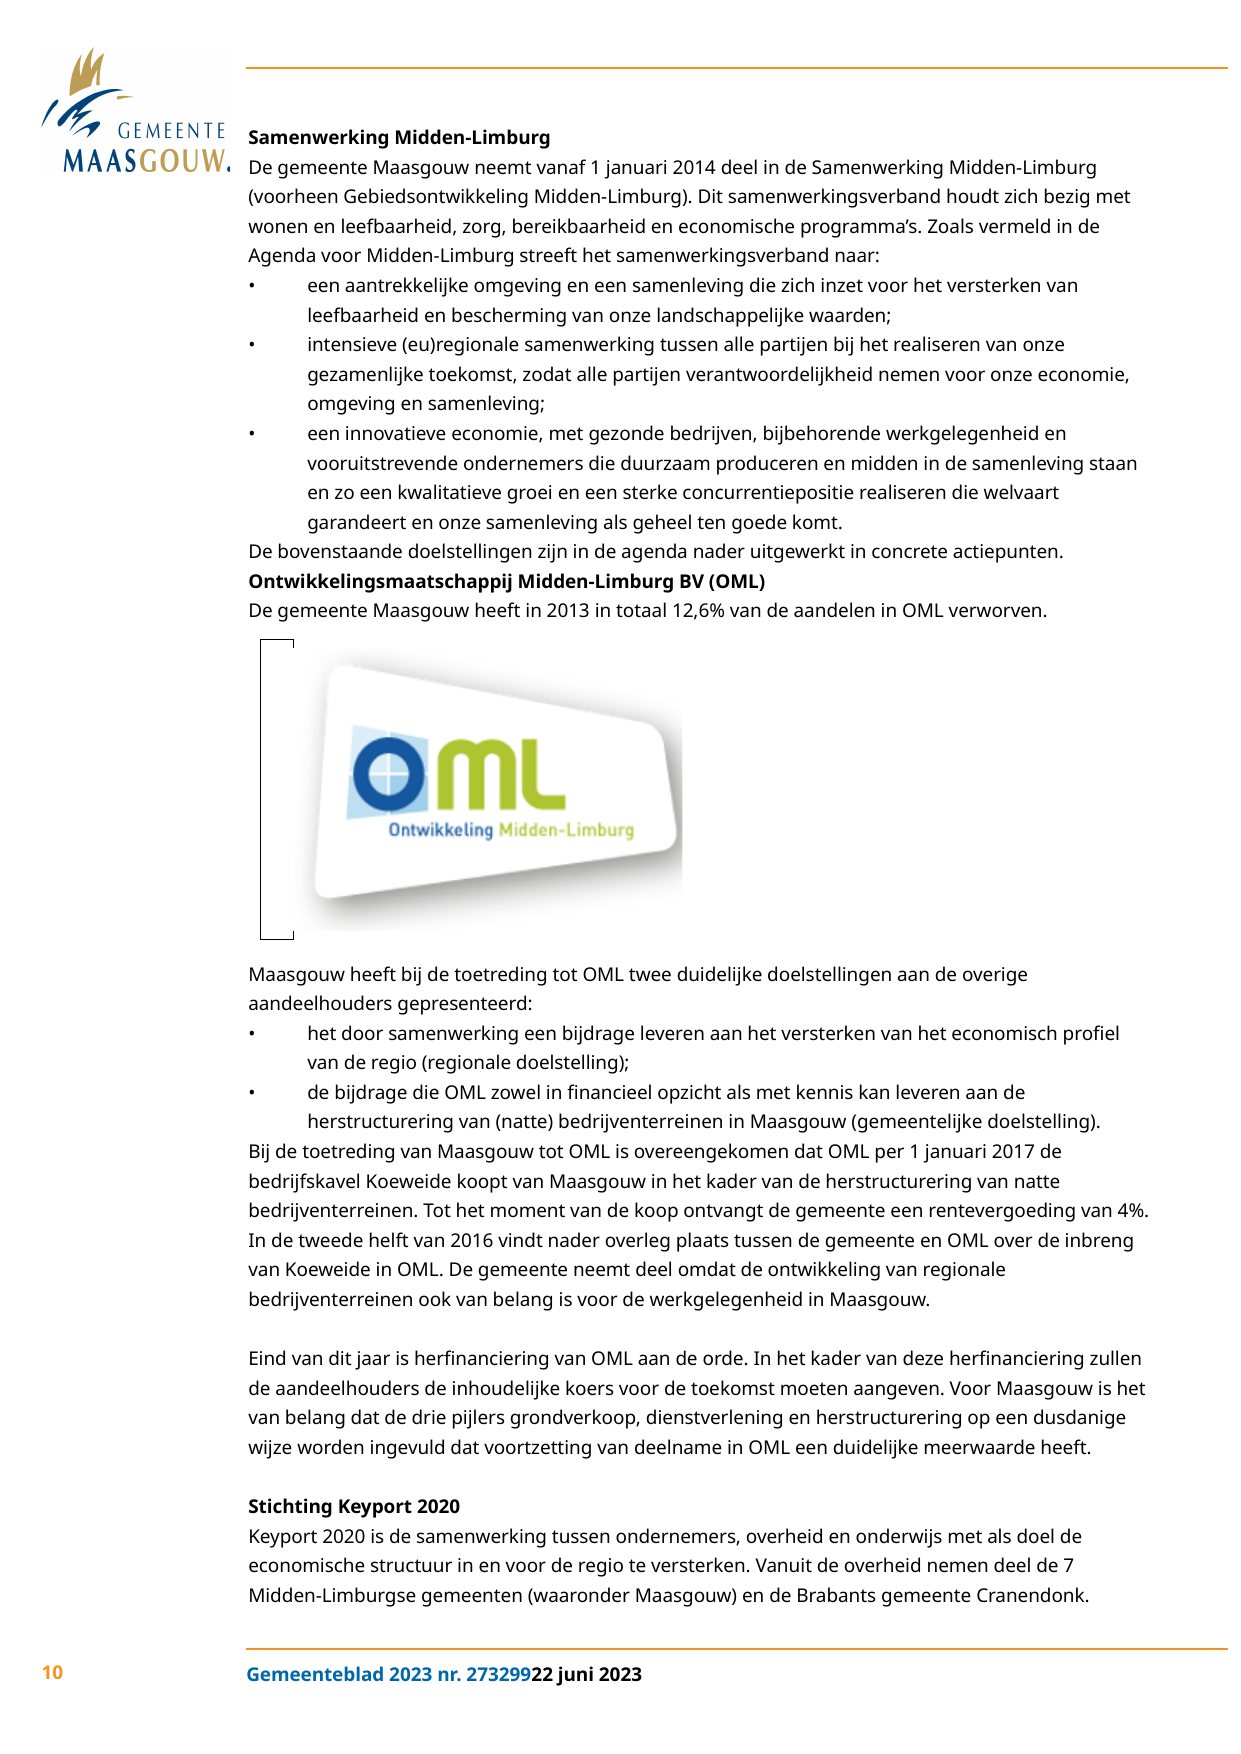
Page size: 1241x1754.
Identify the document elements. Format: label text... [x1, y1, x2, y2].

text De gemeente Maasgouw heeft in 2013 in totaal 12,6% van de aandelen in OML verworven. [248, 598, 1152, 623]
text De bovenstaande doelstellingen zijn in de agenda nader uitgewerkt in concrete actiepunten. [248, 538, 1152, 564]
list het door samenwerking een bijdrage leveren aan het versterken van het economisch profiel van de regio (regionale doelstelling); [248, 1020, 1152, 1075]
list intensieve (eu)regionale samenwerking tussen alle partijen bij het realiseren van onze gezamenlijke toekomst, zodat alle partijen verantwoordelijkheid nemen voor onze economie, omgeving en samenleving; [248, 331, 1152, 416]
text Stichting Keyport 2020 [248, 1493, 1152, 1519]
text Samenwerking Midden-Limburg [248, 124, 1152, 150]
text Ontwikkelingsmaatschappij Midden-Limburg BV (OML) [248, 568, 1152, 594]
picture [268, 648, 683, 931]
text Maasgouw heeft bij de toetreding tot OML twee duidelijke doelstellingen aan de overige aandeelhouders gepresenteerd: [248, 961, 1152, 1016]
list een innovatieve economie, met gezonde bedrijven, bijbehorende werkgelegenheid en vooruitstrevende ondernemers die duurzaam produceren en midden in de samenleving staan en zo een kwalitatieve groei en een sterke concurrentiepositie realiseren die welvaart garandeert en onze samenleving als geheel ten goede komt. [248, 420, 1152, 535]
list de bijdrage die OML zowel in financieel opzicht als met kennis kan leveren aan de herstructurering van (natte) bedrijventerreinen in Maasgouw (gemeentelijke doelstelling). [248, 1079, 1152, 1134]
picture [41, 47, 231, 172]
text De gemeente Maasgouw neemt vanaf 1 januari 2014 deel in de Samenwerking Midden-Limburg (voorheen Gebiedsontwikkeling Midden-Limburg). Dit samenwerkingsverband houdt zich bezig met wonen en leefbaarheid, zorg, bereikbaarheid en economische programma’s. Zoals vermeld in de Agenda voor Midden-Limburg streeft het samenwerkingsverband naar: [248, 154, 1152, 268]
text Keyport 2020 is de samenwerking tussen ondernemers, overheid en onderwijs met als doel de economische structuur in en voor de regio te versterken. Vanuit de overheid nemen deel de 7 Midden-Limburgse gemeenten (waaronder Maasgouw) en de Brabants gemeente Cranendonk. [248, 1523, 1152, 1608]
text Bij de toetreding van Maasgouw tot OML is overeengekomen dat OML per 1 januari 2017 de bedrijfskavel Koeweide koopt van Maasgouw in het kader van de herstructurering van natte bedrijventerreinen. Tot het moment van de koop ontvangt de gemeente een rentevergoeding van 4%. In de tweede helft van 2016 vindt nader overleg plaats tussen de gemeente en OML over de inbreng van Koeweide in OML. De gemeente neemt deel omdat de ontwikkeling van regionale bedrijventerreinen ook van belang is voor de werkgelegenheid in Maasgouw. [248, 1138, 1152, 1312]
list een aantrekkelijke omgeving en een samenleving die zich inzet voor het versterken van leefbaarheid en bescherming van onze landschappelijke waarden; [248, 272, 1152, 328]
text Eind van dit jaar is herfinanciering van OML aan de orde. In het kader van deze herfinanciering zullen de aandeelhouders de inhoudelijke koers voor de toekomst moeten aangeven. Voor Maasgouw is het van belang dat de drie pijlers grondverkoop, dienstverlening en herstructurering op een dusdanige wijze worden ingevuld dat voortzetting van deelname in OML een duidelijke meerwaarde heeft. [248, 1345, 1152, 1460]
